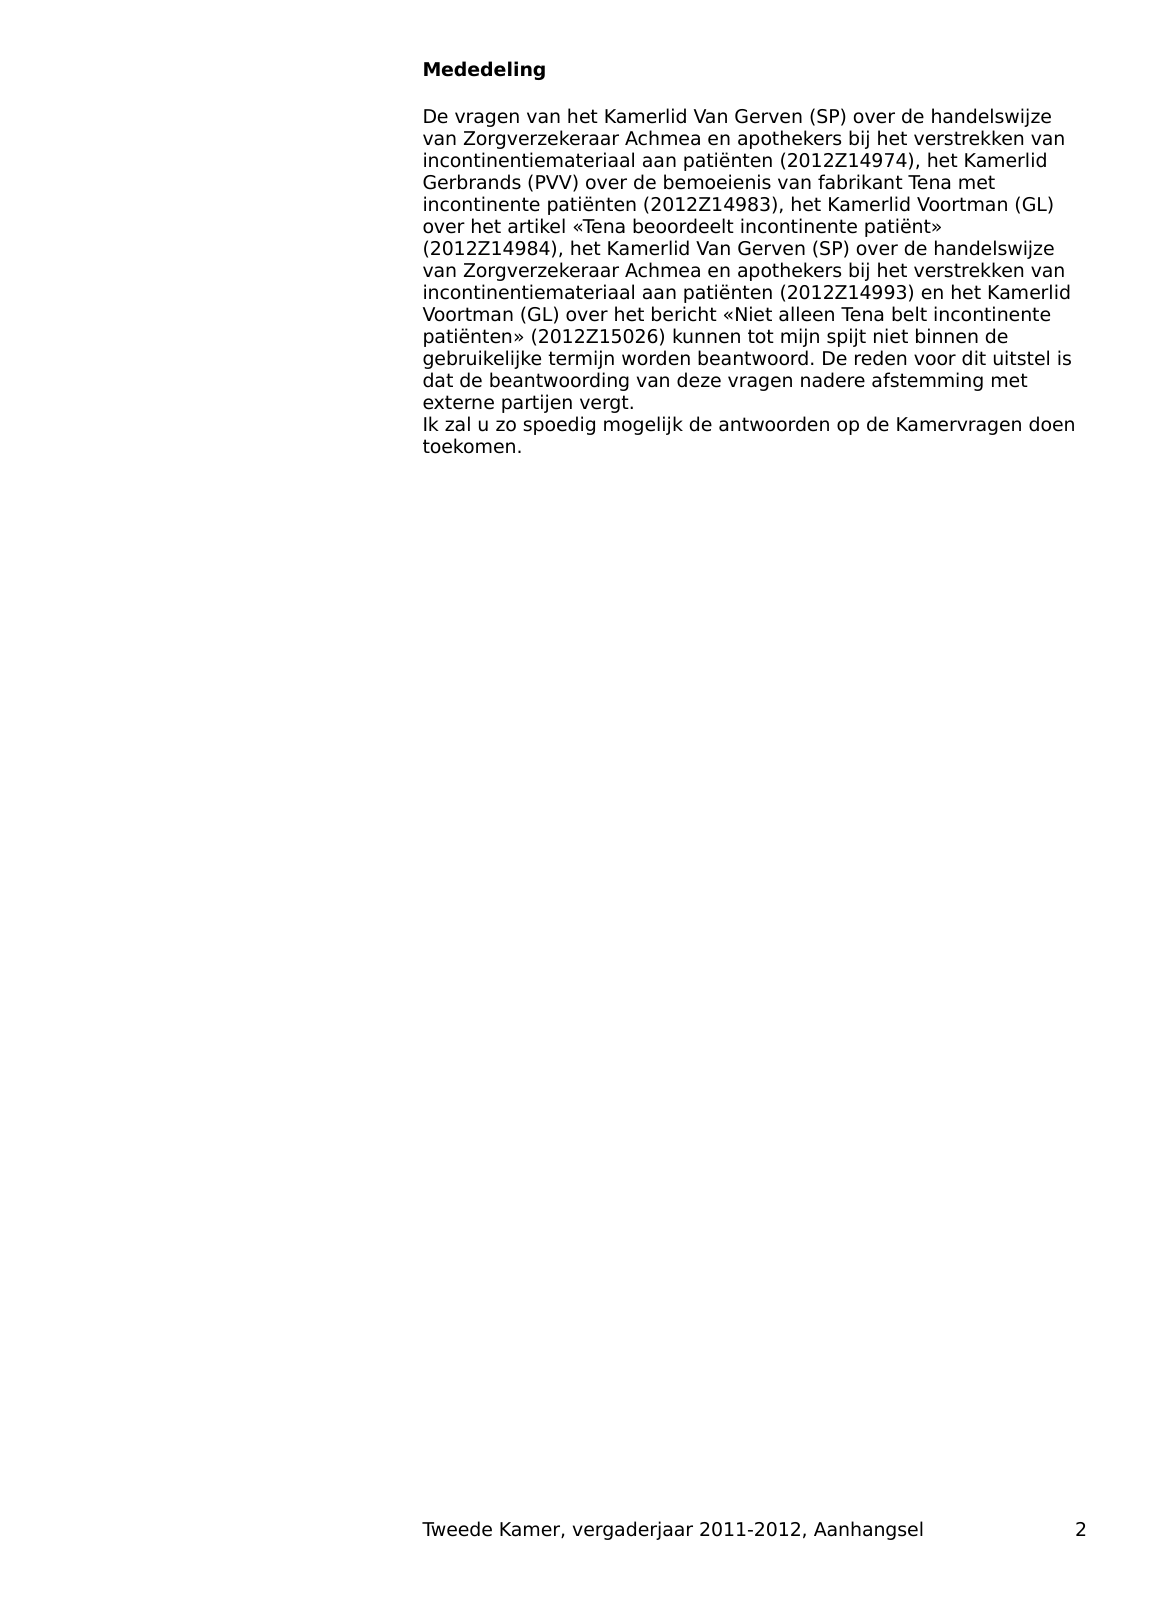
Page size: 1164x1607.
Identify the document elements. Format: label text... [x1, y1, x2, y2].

subtitle Mededeling [422, 59, 1087, 81]
text De vragen van het Kamerlid Van Gerven (SP) over de handelswijze van Zorgverzekeraar Achmea en apothekers bij het verstrekken van incontinentiemateriaal aan patiënten (2012Z14974), het Kamerlid Gerbrands (PVV) over de bemoeienis van fabrikant Tena met incontinente patiënten (2012Z14983), het Kamerlid Voortman (GL) over het artikel «Tena beoordeelt incontinente patiënt» (2012Z14984), het Kamerlid Van Gerven (SP) over de handelswijze van Zorgverzekeraar Achmea en apothekers bij het verstrekken van incontinentiemateriaal aan patiënten (2012Z14993) en het Kamerlid Voortman (GL) over het bericht «Niet alleen Tena belt incontinente patiënten» (2012Z15026) kunnen tot mijn spijt niet binnen de gebruikelijke termijn worden beantwoord. De reden voor dit uitstel is dat de beantwoording van deze vragen nadere afstemming met externe partijen vergt. [422, 106, 1087, 414]
text Ik zal u zo spoedig mogelijk de antwoorden op de Kamervragen doen toekomen. [422, 414, 1087, 458]
